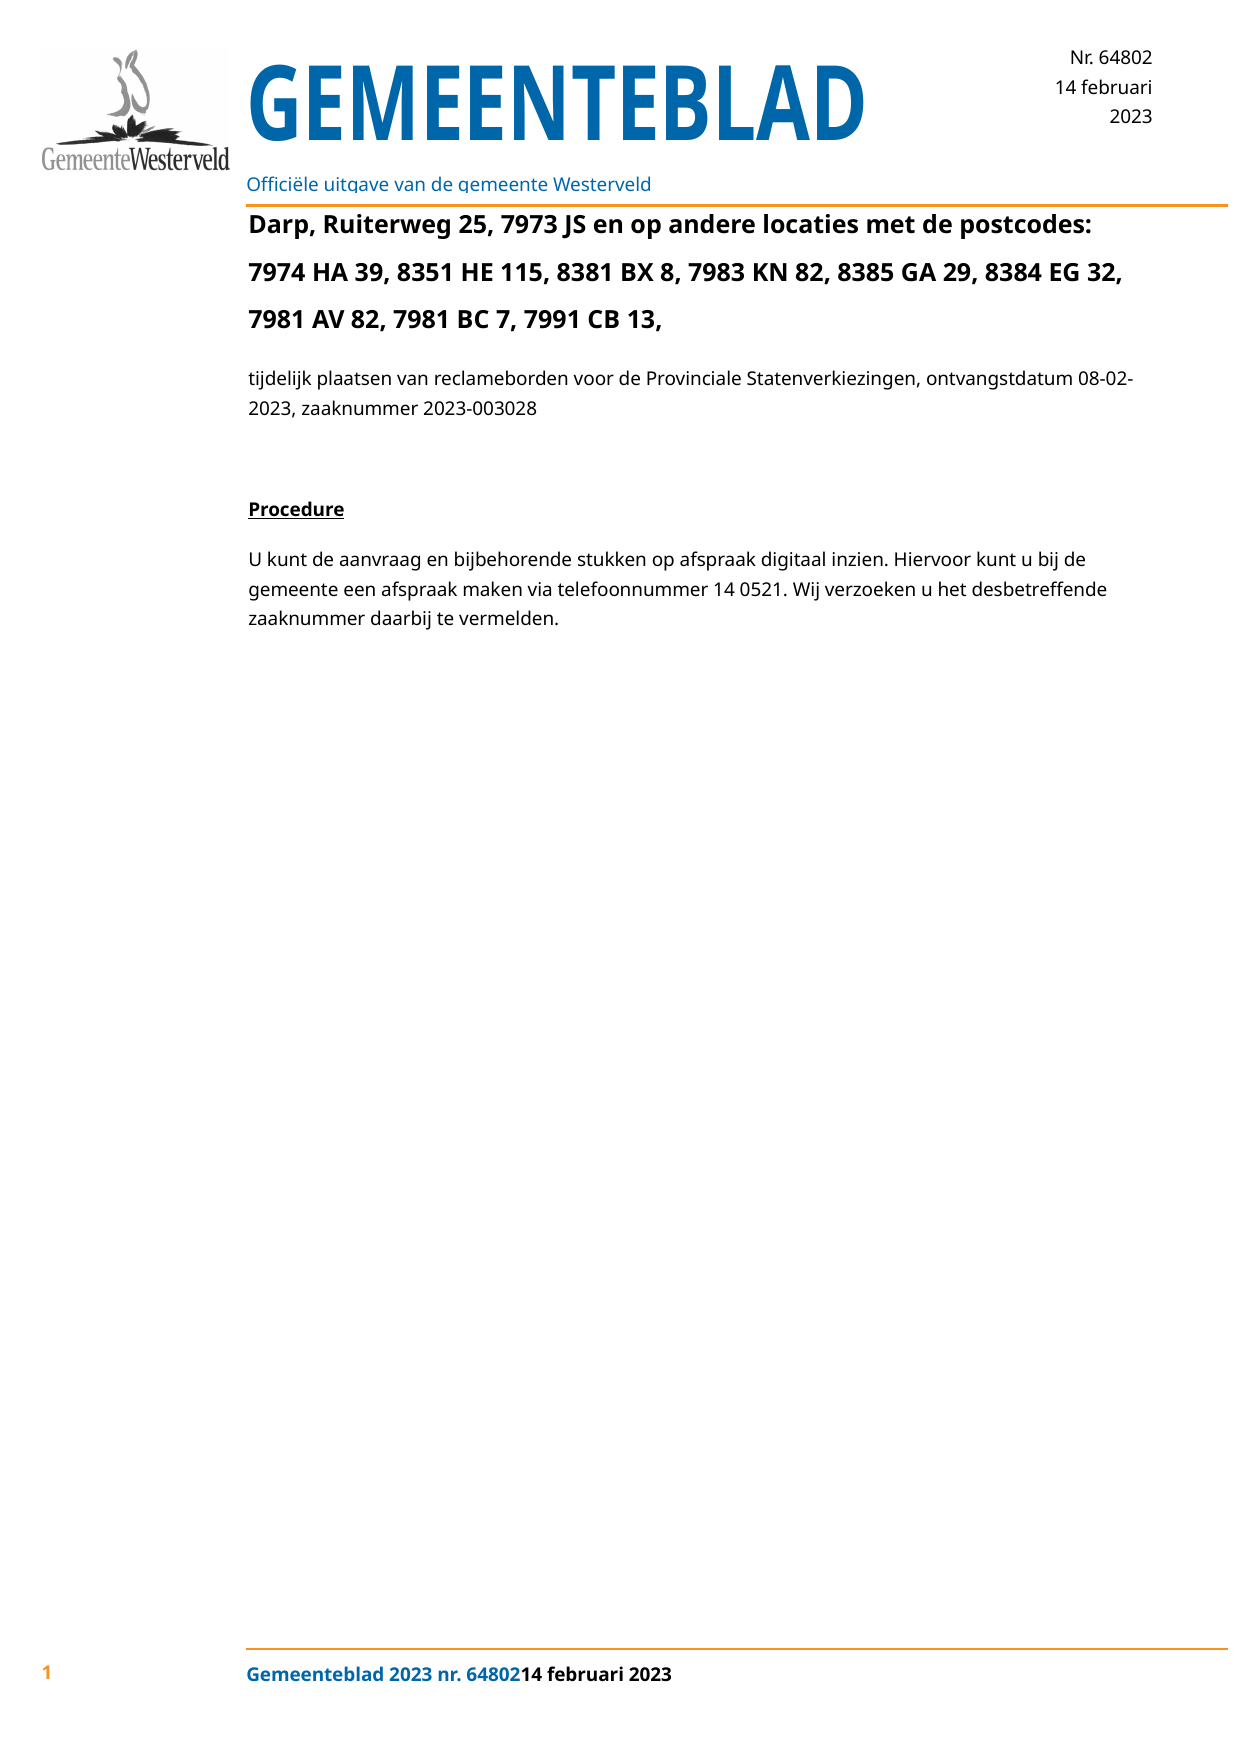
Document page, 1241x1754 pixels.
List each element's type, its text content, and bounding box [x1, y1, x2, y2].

picture [41, 47, 231, 172]
text tijdelijk plaatsen van reclameborden voor de Provinciale Statenverkiezingen, ontvangstdatum 08-02-2023, zaaknummer 2023-003028 [248, 366, 1152, 421]
text Procedure [248, 496, 1152, 522]
text Darp, Ruiterweg 25, 7973 JS en op andere locaties met de postcodes: 7974 HA 39, 8351 HE 115, 8381 BX 8, 7983 KN 82, 8385 GA 29, 8384 EG 32, 7981 AV 82, 7981 BC 7, 7991 CB 13, [248, 207, 1152, 336]
text U kunt de aanvraag en bijbehorende stukken op afspraak digitaal inzien. Hiervoor kunt u bij de gemeente een afspraak maken via telefoonnummer 14 0521. Wij verzoeken u het desbetreffende zaaknummer daarbij te vermelden. [248, 546, 1152, 631]
